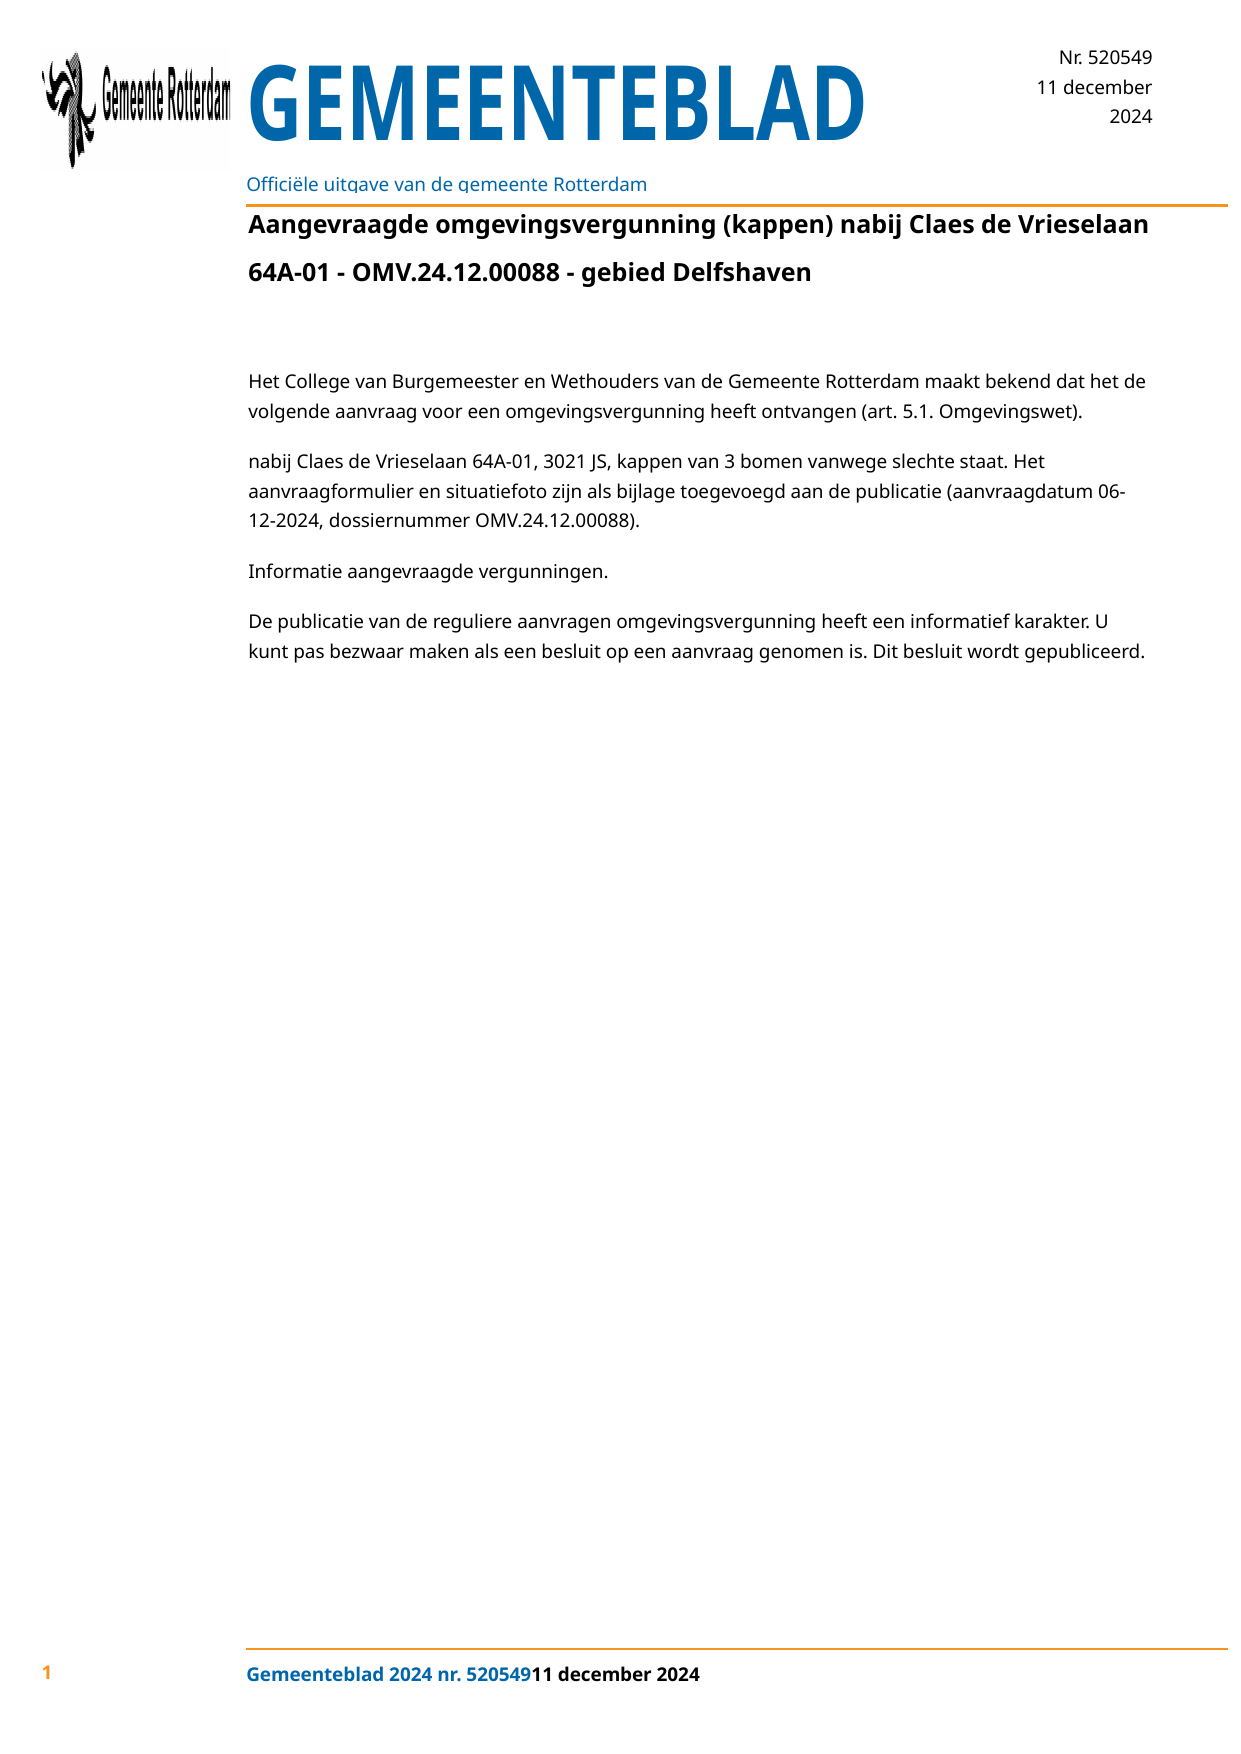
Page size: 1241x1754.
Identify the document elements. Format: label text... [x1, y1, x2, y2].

text Informatie aangevraagde vergunningen. [248, 558, 1152, 584]
text Aangevraagde omgevingsvergunning (kappen) nabij Claes de Vrieselaan 64A-01 - OMV.24.12.00088 - gebied Delfshaven [248, 207, 1152, 288]
text nabij Claes de Vrieselaan 64A-01, 3021 JS, kappen van 3 bomen vanwege slechte staat. Het aanvraagformulier en situatiefoto zijn als bijlage toegevoegd aan de publicatie (aanvraagdatum 06-12-2024, dossiernummer OMV.24.12.00088). [248, 448, 1152, 533]
text Het College van Burgemeester en Wethouders van de Gemeente Rotterdam maakt bekend dat het de volgende aanvraag voor een omgevingsvergunning heeft ontvangen (art. 5.1. Omgevingswet). [248, 368, 1152, 424]
text De publicatie van de reguliere aanvragen omgevingsvergunning heeft een informatief karakter. U kunt pas bezwaar maken als een besluit op een aanvraag genomen is. Dit besluit wordt gepubliceerd. [248, 608, 1152, 664]
picture [41, 47, 231, 172]
